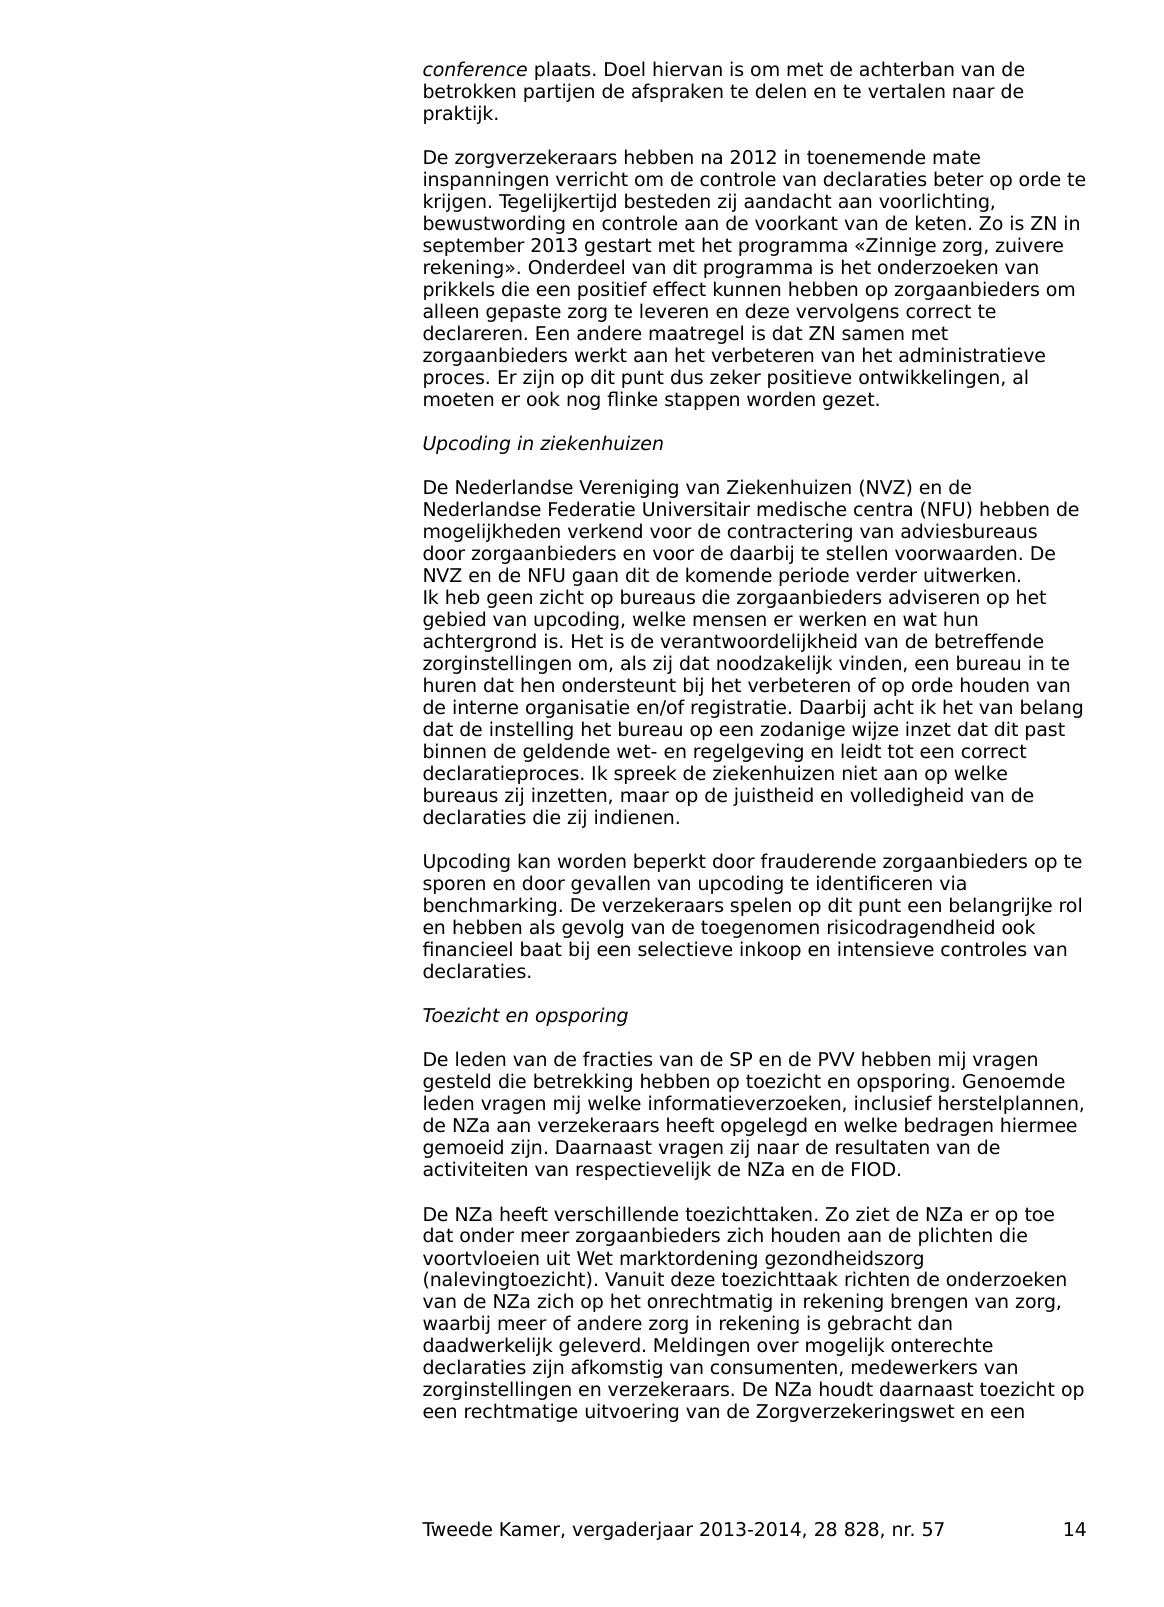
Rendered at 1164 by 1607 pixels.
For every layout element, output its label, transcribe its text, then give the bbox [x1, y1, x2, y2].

text De Nederlandse Vereniging van Ziekenhuizen (NVZ) en de Nederlandse Federatie Universitair medische centra (NFU) hebben de mogelijkheden verkend voor de contractering van adviesbureaus door zorgaanbieders en voor de daarbij te stellen voorwaarden. De NVZ en de NFU gaan dit de komende periode verder uitwerken. [422, 477, 1087, 587]
text Upcoding kan worden beperkt door frauderende zorgaanbieders op te sporen en door gevallen van upcoding te identificeren via benchmarking. De verzekeraars spelen op dit punt een belangrijke rol en hebben als gevolg van de toegenomen risicodragendheid ook financieel baat bij een selectieve inkoop en intensieve controles van declaraties. [422, 851, 1087, 983]
text De NZa heeft verschillende toezichttaken. Zo ziet de NZa er op toe dat onder meer zorgaanbieders zich houden aan de plichten die voortvloeien uit Wet marktordening gezondheidszorg (nalevingtoezicht). Vanuit deze toezichttaak richten de onderzoeken van de NZa zich op het onrechtmatig in rekening brengen van zorg, waarbij meer of andere zorg in rekening is gebracht dan daadwerkelijk geleverd. Meldingen over mogelijk onterechte declaraties zijn afkomstig van consumenten, medewerkers van zorginstellingen en verzekeraars. De NZa houdt daarnaast toezicht op een rechtmatige uitvoering van de Zorgverzekeringswet en een [422, 1203, 1087, 1423]
subtitle Upcoding in ziekenhuizen [422, 433, 1087, 455]
text conference plaats. Doel hiervan is om met de achterban van de betrokken partijen de afspraken te delen en te vertalen naar de praktijk. [422, 59, 1087, 125]
text De zorgverzekeraars hebben na 2012 in toenemende mate inspanningen verricht om de controle van declaraties beter op orde te krijgen. Tegelijkertijd besteden zij aandacht aan voorlichting, bewustwording en controle aan de voorkant van de keten. Zo is ZN in september 2013 gestart met het programma «Zinnige zorg, zuivere rekening». Onderdeel van dit programma is het onderzoeken van prikkels die een positief effect kunnen hebben op zorgaanbieders om alleen gepaste zorg te leveren en deze vervolgens correct te declareren. Een andere maatregel is dat ZN samen met zorgaanbieders werkt aan het verbeteren van het administratieve proces. Er zijn op dit punt dus zeker positieve ontwikkelingen, al moeten er ook nog flinke stappen worden gezet. [422, 147, 1087, 411]
text Ik heb geen zicht op bureaus die zorgaanbieders adviseren op het gebied van upcoding, welke mensen er werken en wat hun achtergrond is. Het is de verantwoordelijkheid van de betreffende zorginstellingen om, als zij dat noodzakelijk vinden, een bureau in te huren dat hen ondersteunt bij het verbeteren of op orde houden van de interne organisatie en/of registratie. Daarbij acht ik het van belang dat de instelling het bureau op een zodanige wijze inzet dat dit past binnen de geldende wet- en regelgeving en leidt tot een correct declaratieproces. Ik spreek de ziekenhuizen niet aan op welke bureaus zij inzetten, maar op de juistheid en volledigheid van de declaraties die zij indienen. [422, 587, 1087, 829]
text De leden van de fracties van de SP en de PVV hebben mij vragen gesteld die betrekking hebben op toezicht en opsporing. Genoemde leden vragen mij welke informatieverzoeken, inclusief herstelplannen, de NZa aan verzekeraars heeft opgelegd en welke bedragen hiermee gemoeid zijn. Daarnaast vragen zij naar de resultaten van de activiteiten van respectievelijk de NZa en de FIOD. [422, 1049, 1087, 1181]
subtitle Toezicht en opsporing [422, 1005, 1087, 1027]
